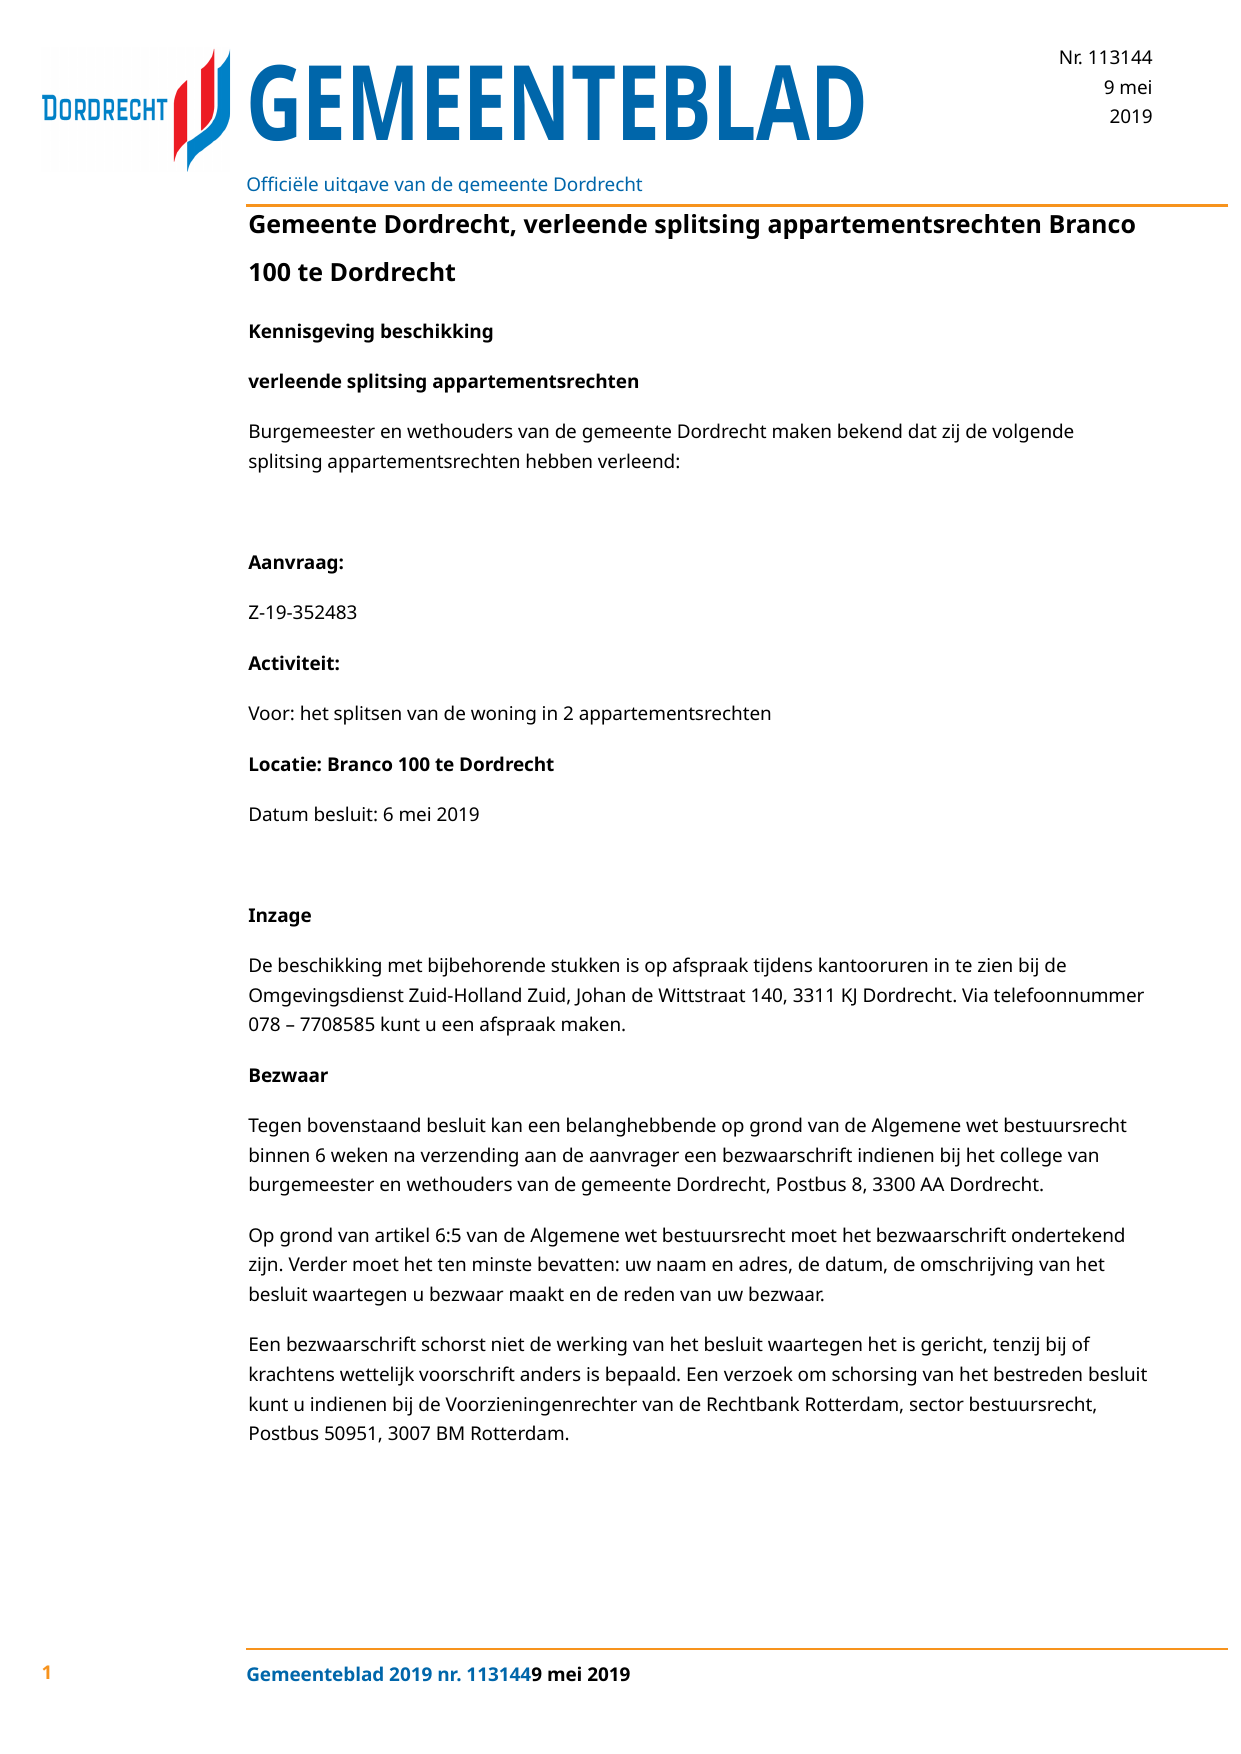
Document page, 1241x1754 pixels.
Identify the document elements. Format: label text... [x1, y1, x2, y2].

text Gemeente Dordrecht, verleende splitsing appartementsrechten Branco 100 te Dordrecht [248, 207, 1152, 288]
text Activiteit: [248, 650, 1152, 676]
text Een bezwaarschrift schorst niet de werking van het besluit waartegen het is gericht, tenzij bij of krachtens wettelijk voorschrift anders is bepaald. Een verzoek om schorsing van het bestreden besluit kunt u indienen bij de Voorzieningenrechter van de Rechtbank Rotterdam, sector bestuursrecht, Postbus 50951, 3007 BM Rotterdam. [248, 1332, 1152, 1446]
text verleende splitsing appartementsrechten [248, 368, 1152, 394]
text Kennisgeving beschikking [248, 318, 1152, 344]
text Datum besluit: 6 mei 2019 [248, 801, 1152, 827]
text De beschikking met bijbehorende stukken is op afspraak tijdens kantooruren in te zien bij de Omgevingsdienst Zuid-Holland Zuid, Johan de Wittstraat 140, 3311 KJ Dordrecht. Via telefoonnummer 078 – 7708585 kunt u een afspraak maken. [248, 952, 1152, 1037]
text Tegen bovenstaand besluit kan een belanghebbende op grond van de Algemene wet bestuursrecht binnen 6 weken na verzending aan de aanvrager een bezwaarschrift indienen bij het college van burgemeester en wethouders van de gemeente Dordrecht, Postbus 8, 3300 AA Dordrecht. [248, 1112, 1152, 1197]
text Inzage [248, 902, 1152, 928]
text Burgemeester en wethouders van de gemeente Dordrecht maken bekend dat zij de volgende splitsing appartementsrechten hebben verleend: [248, 419, 1152, 474]
picture [41, 47, 231, 172]
text Aanvraag: [248, 549, 1152, 575]
text Voor: het splitsen van de woning in 2 appartementsrechten [248, 700, 1152, 726]
text Bezwaar [248, 1062, 1152, 1088]
text Locatie: Branco 100 te Dordrecht [248, 751, 1152, 777]
text Op grond van artikel 6:5 van de Algemene wet bestuursrecht moet het bezwaarschrift ondertekend zijn. Verder moet het ten minste bevatten: uw naam en adres, de datum, de omschrijving van het besluit waartegen u bezwaar maakt en de reden van uw bezwaar. [248, 1222, 1152, 1307]
text Z-19-352483 [248, 599, 1152, 625]
